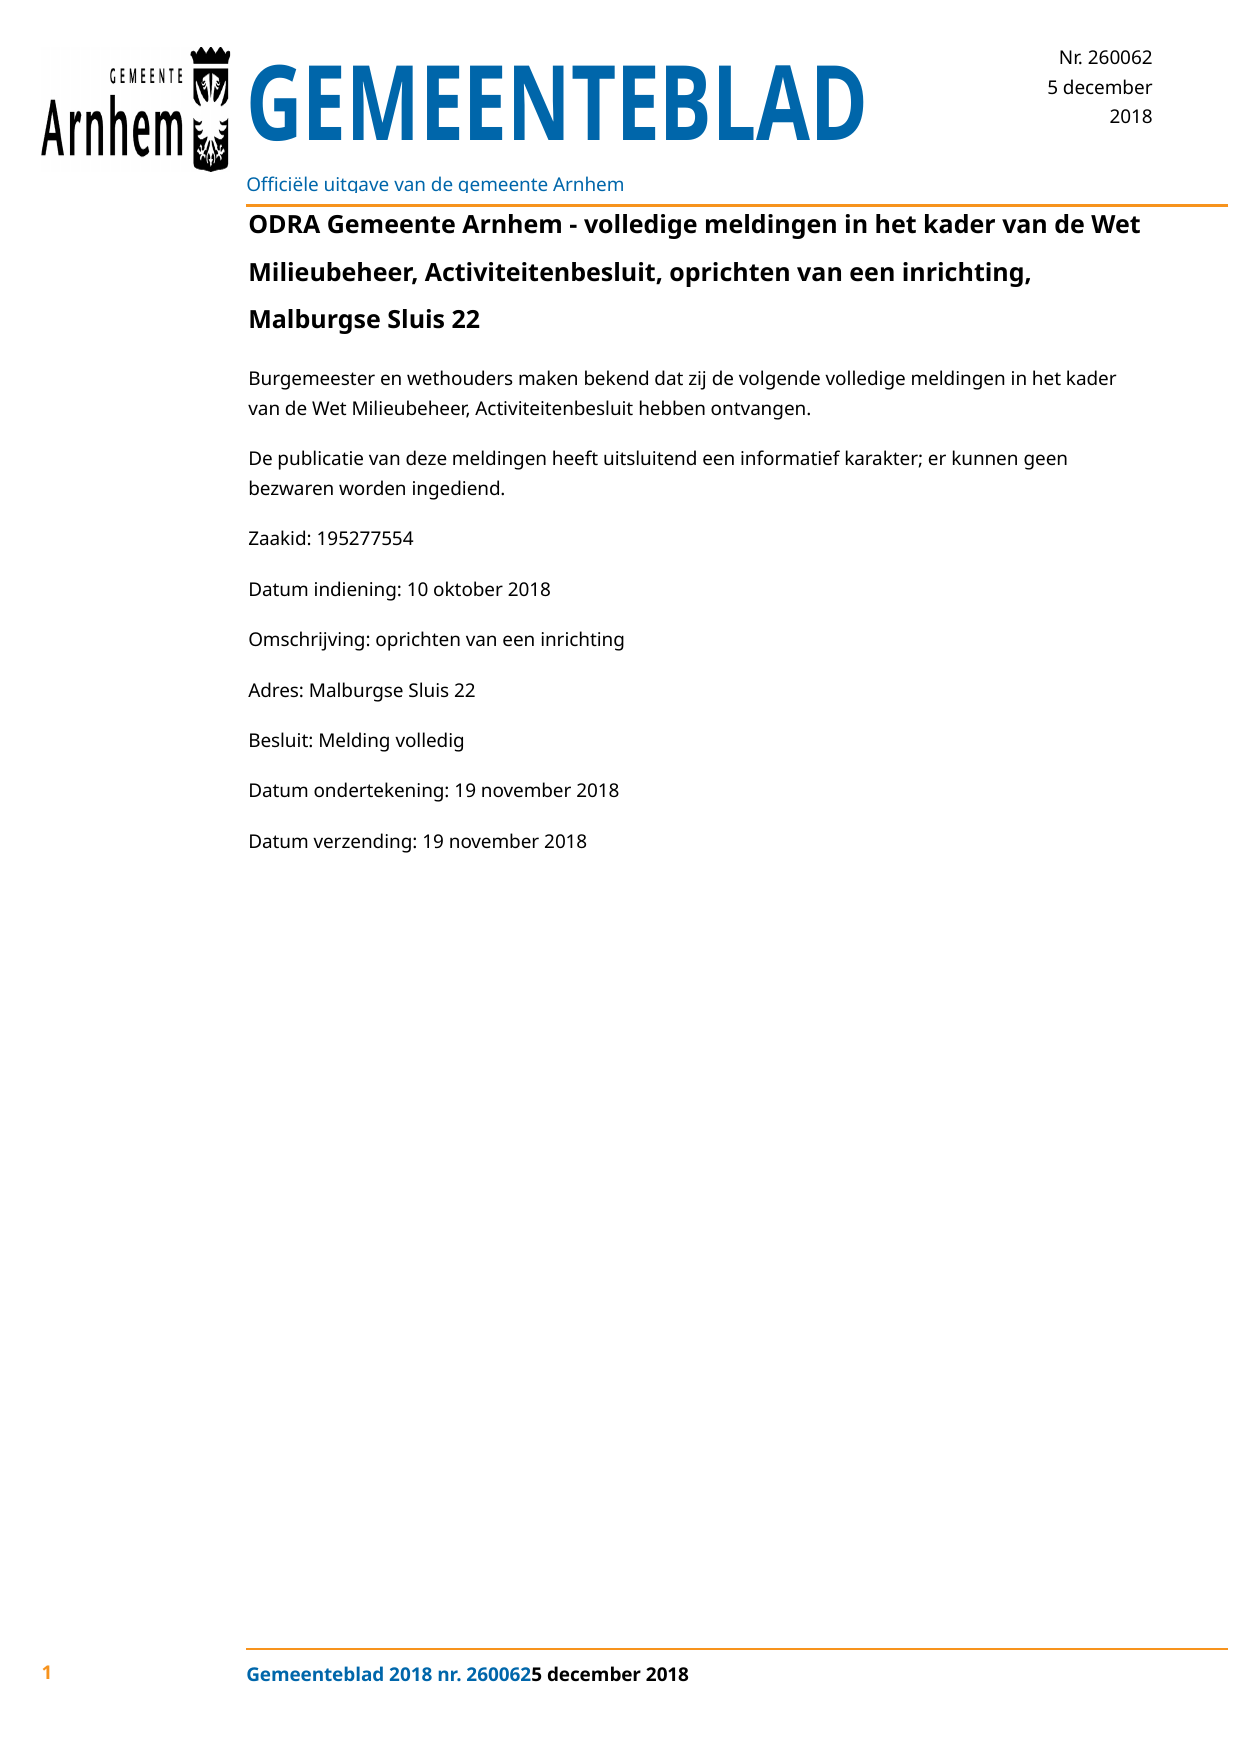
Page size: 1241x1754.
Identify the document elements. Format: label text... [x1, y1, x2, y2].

text Adres: Malburgse Sluis 22 [248, 677, 1152, 702]
picture [41, 47, 231, 172]
text Besluit: Melding volledig [248, 727, 1152, 753]
text Datum indiening: 10 oktober 2018 [248, 576, 1152, 602]
text Datum verzending: 19 november 2018 [248, 828, 1152, 854]
text Zaakid: 195277554 [248, 526, 1152, 551]
text ODRA Gemeente Arnhem - volledige meldingen in het kader van de Wet Milieubeheer, Activiteitenbesluit, oprichten van een inrichting, Malburgse Sluis 22 [248, 207, 1152, 336]
text De publicatie van deze meldingen heeft uitsluitend een informatief karakter; er kunnen geen bezwaren worden ingediend. [248, 446, 1152, 501]
text Omschrijving: oprichten van een inrichting [248, 626, 1152, 652]
text Burgemeester en wethouders maken bekend dat zij de volgende volledige meldingen in het kader van de Wet Milieubeheer, Activiteitenbesluit hebben ontvangen. [248, 366, 1152, 421]
text Datum ondertekening: 19 november 2018 [248, 778, 1152, 803]
